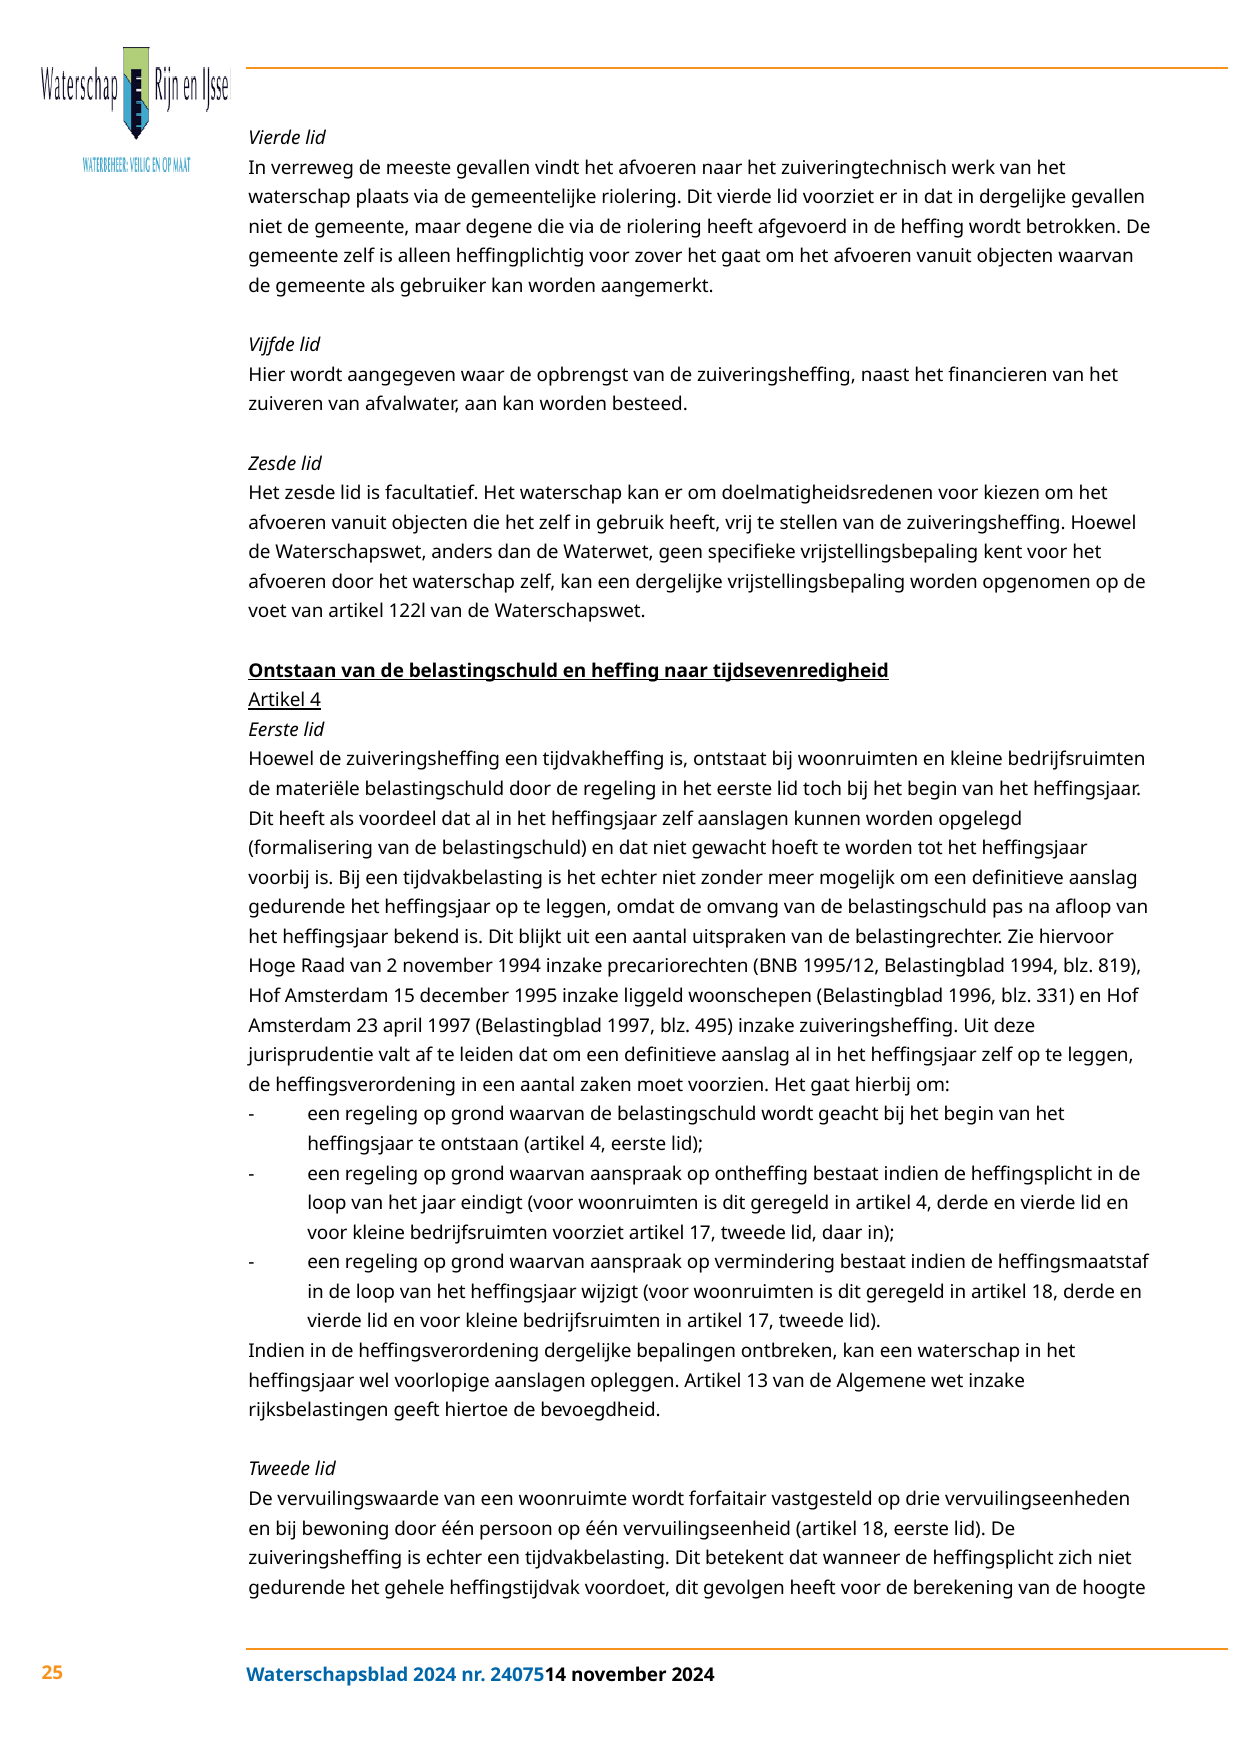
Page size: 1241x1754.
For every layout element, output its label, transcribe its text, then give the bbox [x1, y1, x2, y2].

text Vijfde lid [248, 331, 1152, 357]
picture [41, 47, 231, 172]
list een regeling op grond waarvan aanspraak op ontheffing bestaat indien de heffingsplicht in de loop van het jaar eindigt (voor woonruimten is dit geregeld in artikel 4, derde en vierde lid en voor kleine bedrijfsruimten voorziet artikel 17, tweede lid, daar in); [248, 1160, 1152, 1245]
text Zesde lid [248, 450, 1152, 476]
list een regeling op grond waarvan de belastingschuld wordt geacht bij het begin van het heffingsjaar te ontstaan (artikel 4, eerste lid); [248, 1101, 1152, 1156]
list een regeling op grond waarvan aanspraak op vermindering bestaat indien de heffingsmaatstaf in de loop van het heffingsjaar wijzigt (voor woonruimten is dit geregeld in artikel 18, derde en vierde lid en voor kleine bedrijfsruimten in artikel 17, tweede lid). [248, 1248, 1152, 1333]
text Hier wordt aangegeven waar de opbrengst van de zuiveringsheffing, naast het financieren van het zuiveren van afvalwater, aan kan worden besteed. [248, 361, 1152, 416]
text Artikel 4 [248, 686, 1152, 712]
text Eerste lid [248, 716, 1152, 742]
text Indien in de heffingsverordening dergelijke bepalingen ontbreken, kan een waterschap in het heffingsjaar wel voorlopige aanslagen opleggen. Artikel 13 van de Algemene wet inzake rijksbelastingen geeft hiertoe de bevoegdheid. [248, 1337, 1152, 1422]
text Hoewel de zuiveringsheffing een tijdvakheffing is, ontstaat bij woonruimten en kleine bedrijfsruimten de materiële belastingschuld door de regeling in het eerste lid toch bij het begin van het heffingsjaar. Dit heeft als voordeel dat al in het heffingsjaar zelf aanslagen kunnen worden opgelegd (formalisering van de belastingschuld) en dat niet gewacht hoeft te worden tot het heffingsjaar voorbij is. Bij een tijdvakbelasting is het echter niet zonder meer mogelijk om een definitieve aanslag gedurende het heffingsjaar op te leggen, omdat de omvang van de belastingschuld pas na afloop van het heffingsjaar bekend is. Dit blijkt uit een aantal uitspraken van de belastingrechter. Zie hiervoor Hoge Raad van 2 november 1994 inzake precariorechten (BNB 1995/12, Belastingblad 1994, blz. 819), Hof Amsterdam 15 december 1995 inzake liggeld woonschepen (Belastingblad 1996, blz. 331) en Hof Amsterdam 23 april 1997 (Belastingblad 1997, blz. 495) inzake zuiveringsheffing. Uit deze jurisprudentie valt af te leiden dat om een definitieve aanslag al in het heffingsjaar zelf op te leggen, de heffingsverordening in een aantal zaken moet voorzien. Het gaat hierbij om: [248, 746, 1152, 1097]
text Vierde lid [248, 124, 1152, 150]
text Tweede lid [248, 1456, 1152, 1481]
text De vervuilingswaarde van een woonruimte wordt forfaitair vastgesteld op drie vervuilingseenheden en bij bewoning door één persoon op één vervuilingseenheid (artikel 18, eerste lid). De zuiveringsheffing is echter een tijdvakbelasting. Dit betekent dat wanneer de heffingsplicht zich niet gedurende het gehele heffingstijdvak voordoet, dit gevolgen heeft voor de berekening van de hoogte [248, 1485, 1152, 1600]
text Het zesde lid is facultatief. Het waterschap kan er om doelmatigheidsredenen voor kiezen om het afvoeren vanuit objecten die het zelf in gebruik heeft, vrij te stellen van de zuiveringsheffing. Hoewel de Waterschapswet, anders dan de Waterwet, geen specifieke vrijstellingsbepaling kent voor het afvoeren door het waterschap zelf, kan een dergelijke vrijstellingsbepaling worden opgenomen op de voet van artikel 122l van de Waterschapswet. [248, 479, 1152, 623]
text Ontstaan van de belastingschuld en heffing naar tijdsevenredigheid [248, 657, 1152, 683]
text In verreweg de meeste gevallen vindt het afvoeren naar het zuiveringtechnisch werk van het waterschap plaats via de gemeentelijke riolering. Dit vierde lid voorziet er in dat in dergelijke gevallen niet de gemeente, maar degene die via de riolering heeft afgevoerd in de heffing wordt betrokken. De gemeente zelf is alleen heffingplichtig voor zover het gaat om het afvoeren vanuit objecten waarvan de gemeente als gebruiker kan worden aangemerkt. [248, 154, 1152, 298]
